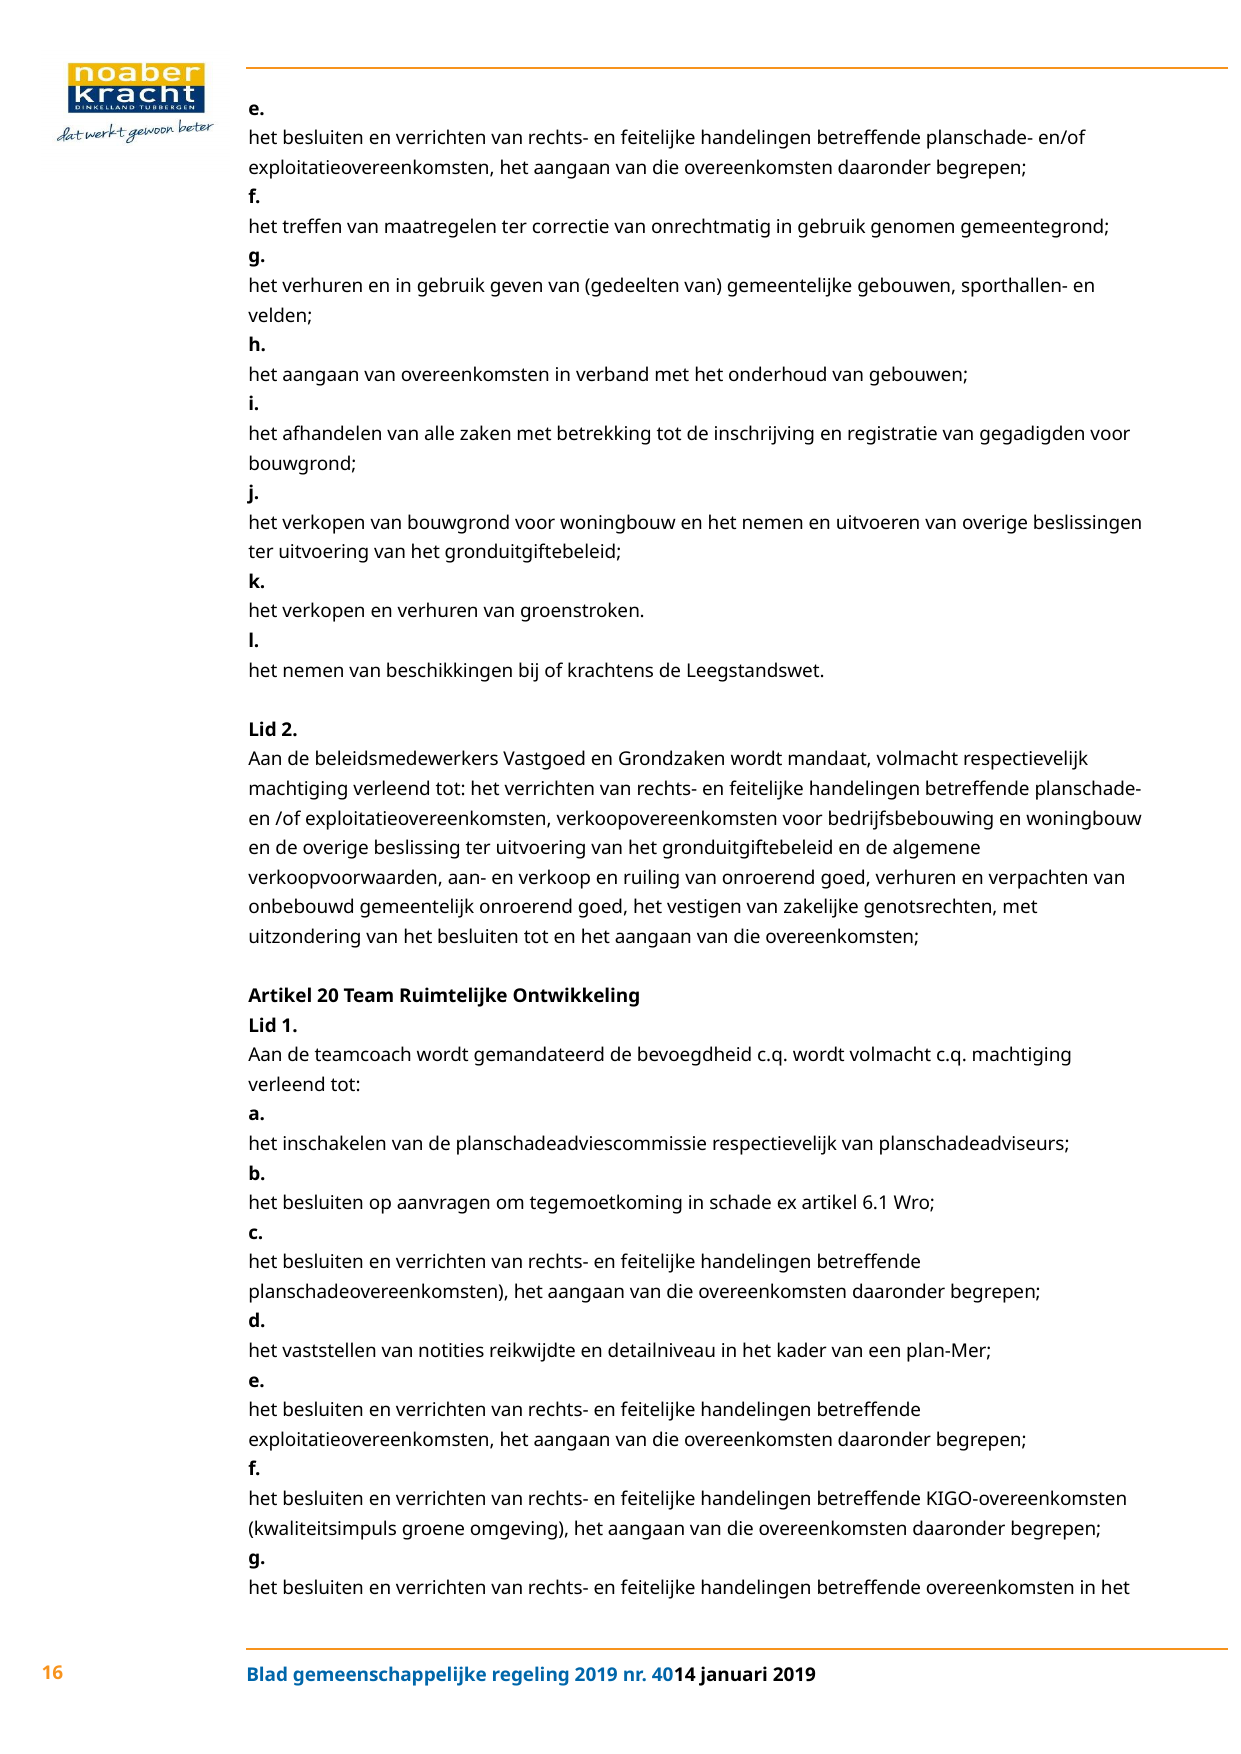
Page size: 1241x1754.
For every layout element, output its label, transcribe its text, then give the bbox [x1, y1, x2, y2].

text het inschakelen van de planschadeadviescommissie respectievelijk van planschadeadviseurs; [248, 1130, 1152, 1156]
text g. [248, 243, 1152, 268]
text f. [248, 183, 1152, 209]
text d. [248, 1308, 1152, 1333]
text het besluiten en verrichten van rechts- en feitelijke handelingen betreffende KIGO-overeenkomsten (kwaliteitsimpuls groene omgeving), het aangaan van die overeenkomsten daaronder begrepen; [248, 1485, 1152, 1541]
text h. [248, 331, 1152, 357]
text e. [248, 95, 1152, 121]
text het aangaan van overeenkomsten in verband met het onderhoud van gebouwen; [248, 361, 1152, 387]
picture [41, 47, 231, 172]
text i. [248, 391, 1152, 416]
text het verkopen en verhuren van groenstroken. [248, 598, 1152, 623]
text het afhandelen van alle zaken met betrekking tot de inschrijving en registratie van gegadigden voor bouwgrond; [248, 420, 1152, 476]
text g. [248, 1544, 1152, 1570]
text e. [248, 1367, 1152, 1393]
text het verhuren en in gebruik geven van (gedeelten van) gemeentelijke gebouwen, sporthallen- en velden; [248, 272, 1152, 328]
text Aan de beleidsmedewerkers Vastgoed en Grondzaken wordt mandaat, volmacht respectievelijk machtiging verleend tot: het verrichten van rechts- en feitelijke handelingen betreffende planschade- en /of exploitatieovereenkomsten, verkoopovereenkomsten voor bedrijfsbebouwing en woningbouw en de overige beslissing ter uitvoering van het gronduitgiftebeleid en de algemene verkoopvoorwaarden, aan- en verkoop en ruiling van onroerend goed, verhuren en verpachten van onbebouwd gemeentelijk onroerend goed, het vestigen van zakelijke genotsrechten, met uitzondering van het besluiten tot en het aangaan van die overeenkomsten; [248, 746, 1152, 949]
text j. [248, 479, 1152, 505]
text het besluiten op aanvragen om tegemoetkoming in schade ex artikel 6.1 Wro; [248, 1189, 1152, 1215]
text het besluiten en verrichten van rechts- en feitelijke handelingen betreffende overeenkomsten in het [248, 1574, 1152, 1600]
text b. [248, 1160, 1152, 1186]
text het vaststellen van notities reikwijdte en detailniveau in het kader van een plan-Mer; [248, 1337, 1152, 1363]
text c. [248, 1219, 1152, 1245]
text l. [248, 627, 1152, 653]
text Aan de teamcoach wordt gemandateerd de bevoegdheid c.q. wordt volmacht c.q. machtiging verleend tot: [248, 1041, 1152, 1097]
text Artikel 20 Team Ruimtelijke Ontwikkeling [248, 982, 1152, 1008]
text het nemen van beschikkingen bij of krachtens de Leegstandswet. [248, 657, 1152, 683]
text het treffen van maatregelen ter correctie van onrechtmatig in gebruik genomen gemeentegrond; [248, 213, 1152, 239]
text Lid 1. [248, 1012, 1152, 1038]
text Lid 2. [248, 716, 1152, 742]
text het verkopen van bouwgrond voor woningbouw en het nemen en uitvoeren van overige beslissingen ter uitvoering van het gronduitgiftebeleid; [248, 509, 1152, 564]
text het besluiten en verrichten van rechts- en feitelijke handelingen betreffende planschade- en/of exploitatieovereenkomsten, het aangaan van die overeenkomsten daaronder begrepen; [248, 124, 1152, 180]
text het besluiten en verrichten van rechts- en feitelijke handelingen betreffende exploitatieovereenkomsten, het aangaan van die overeenkomsten daaronder begrepen; [248, 1396, 1152, 1452]
text k. [248, 568, 1152, 594]
text f. [248, 1456, 1152, 1481]
text het besluiten en verrichten van rechts- en feitelijke handelingen betreffende planschadeovereenkomsten), het aangaan van die overeenkomsten daaronder begrepen; [248, 1248, 1152, 1304]
text a. [248, 1101, 1152, 1126]
